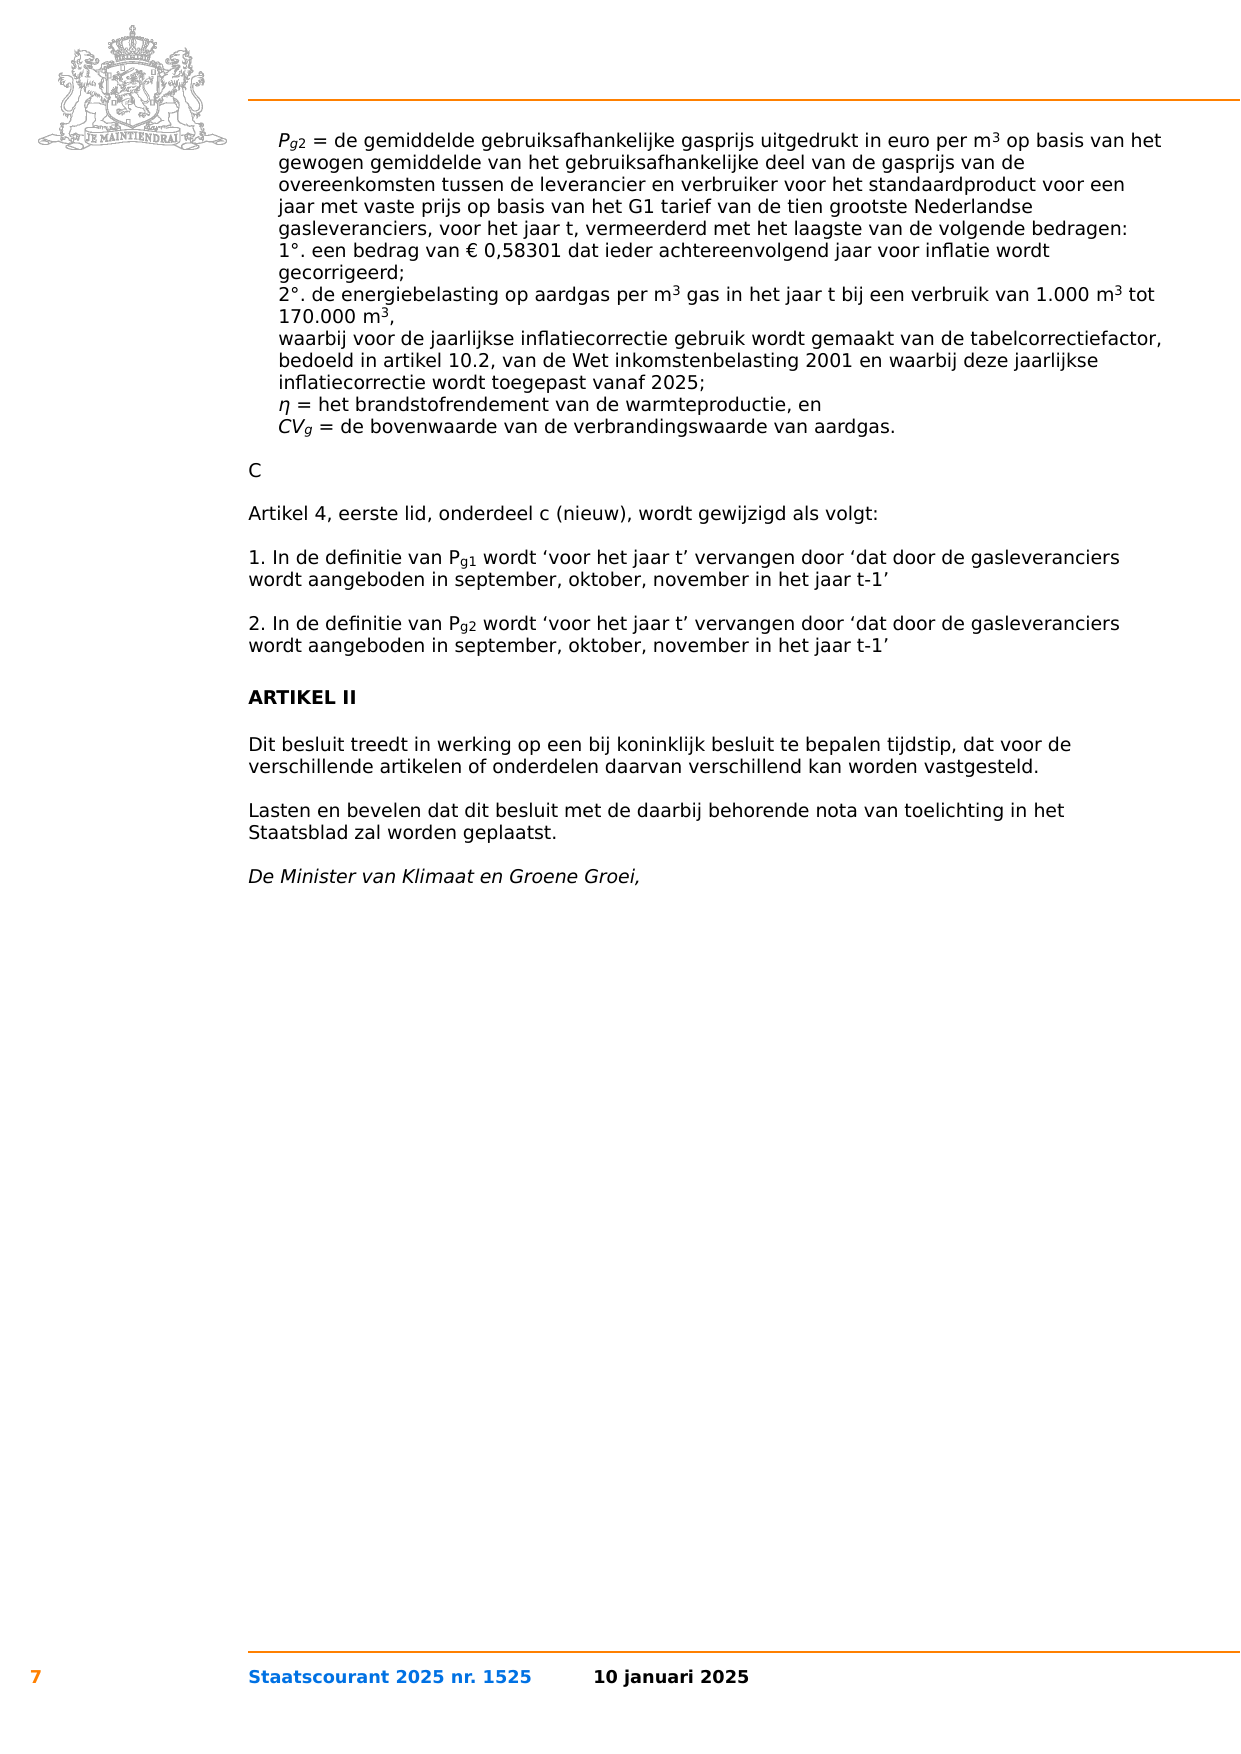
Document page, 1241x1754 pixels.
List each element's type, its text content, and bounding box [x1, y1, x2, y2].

text 2°. de energiebelasting op aardgas per m3 gas in het jaar t bij een verbruik van 1.000 m3 tot 170.000 m3, [278, 284, 1163, 328]
picture [38, 25, 227, 150]
text 1°. een bedrag van € 0,58301 dat ieder achtereenvolgend jaar voor inflatie wordt gecorrigeerd; [278, 240, 1163, 284]
text CVg = de bovenwaarde van de verbrandingswaarde van aardgas. [278, 416, 1163, 438]
text η = het brandstofrendement van de warmteproductie, en [278, 394, 1163, 416]
text Artikel 4, eerste lid, onderdeel c (nieuw), wordt gewijzigd als volgt: [248, 503, 1163, 525]
text C [248, 459, 1163, 481]
subtitle ARTIKEL II [248, 687, 1163, 709]
text waarbij voor de jaarlijkse inflatiecorrectie gebruik wordt gemaakt van de tabelcorrectiefactor, bedoeld in artikel 10.2, van de Wet inkomstenbelasting 2001 en waarbij deze jaarlijkse inflatiecorrectie wordt toegepast vanaf 2025; [278, 328, 1163, 394]
text 2. In de definitie van Pg2 wordt ‘voor het jaar t’ vervangen door ‘dat door de gasleveranciers wordt aangeboden in september, oktober, november in het jaar t-1’ [248, 613, 1163, 657]
text Lasten en bevelen dat dit besluit met de daarbij behorende nota van toelichting in het Staatsblad zal worden geplaatst. [248, 800, 1163, 844]
text Pg2 = de gemiddelde gebruiksafhankelijke gasprijs uitgedrukt in euro per m3 op basis van het gewogen gemiddelde van het gebruiksafhankelijke deel van de gasprijs van de overeenkomsten tussen de leverancier en verbruiker voor het standaardproduct voor een jaar met vaste prijs op basis van het G1 tarief van de tien grootste Nederlandse gasleveranciers, voor het jaar t, vermeerderd met het laagste van de volgende bedragen: [278, 130, 1163, 240]
text De Minister van Klimaat en Groene Groei, [248, 866, 1163, 888]
text 1. In de definitie van Pg1 wordt ‘voor het jaar t’ vervangen door ‘dat door de gasleveranciers wordt aangeboden in september, oktober, november in het jaar t-1’ [248, 547, 1163, 591]
text Dit besluit treedt in werking op een bij koninklijk besluit te bepalen tijdstip, dat voor de verschillende artikelen of onderdelen daarvan verschillend kan worden vastgesteld. [248, 734, 1163, 778]
